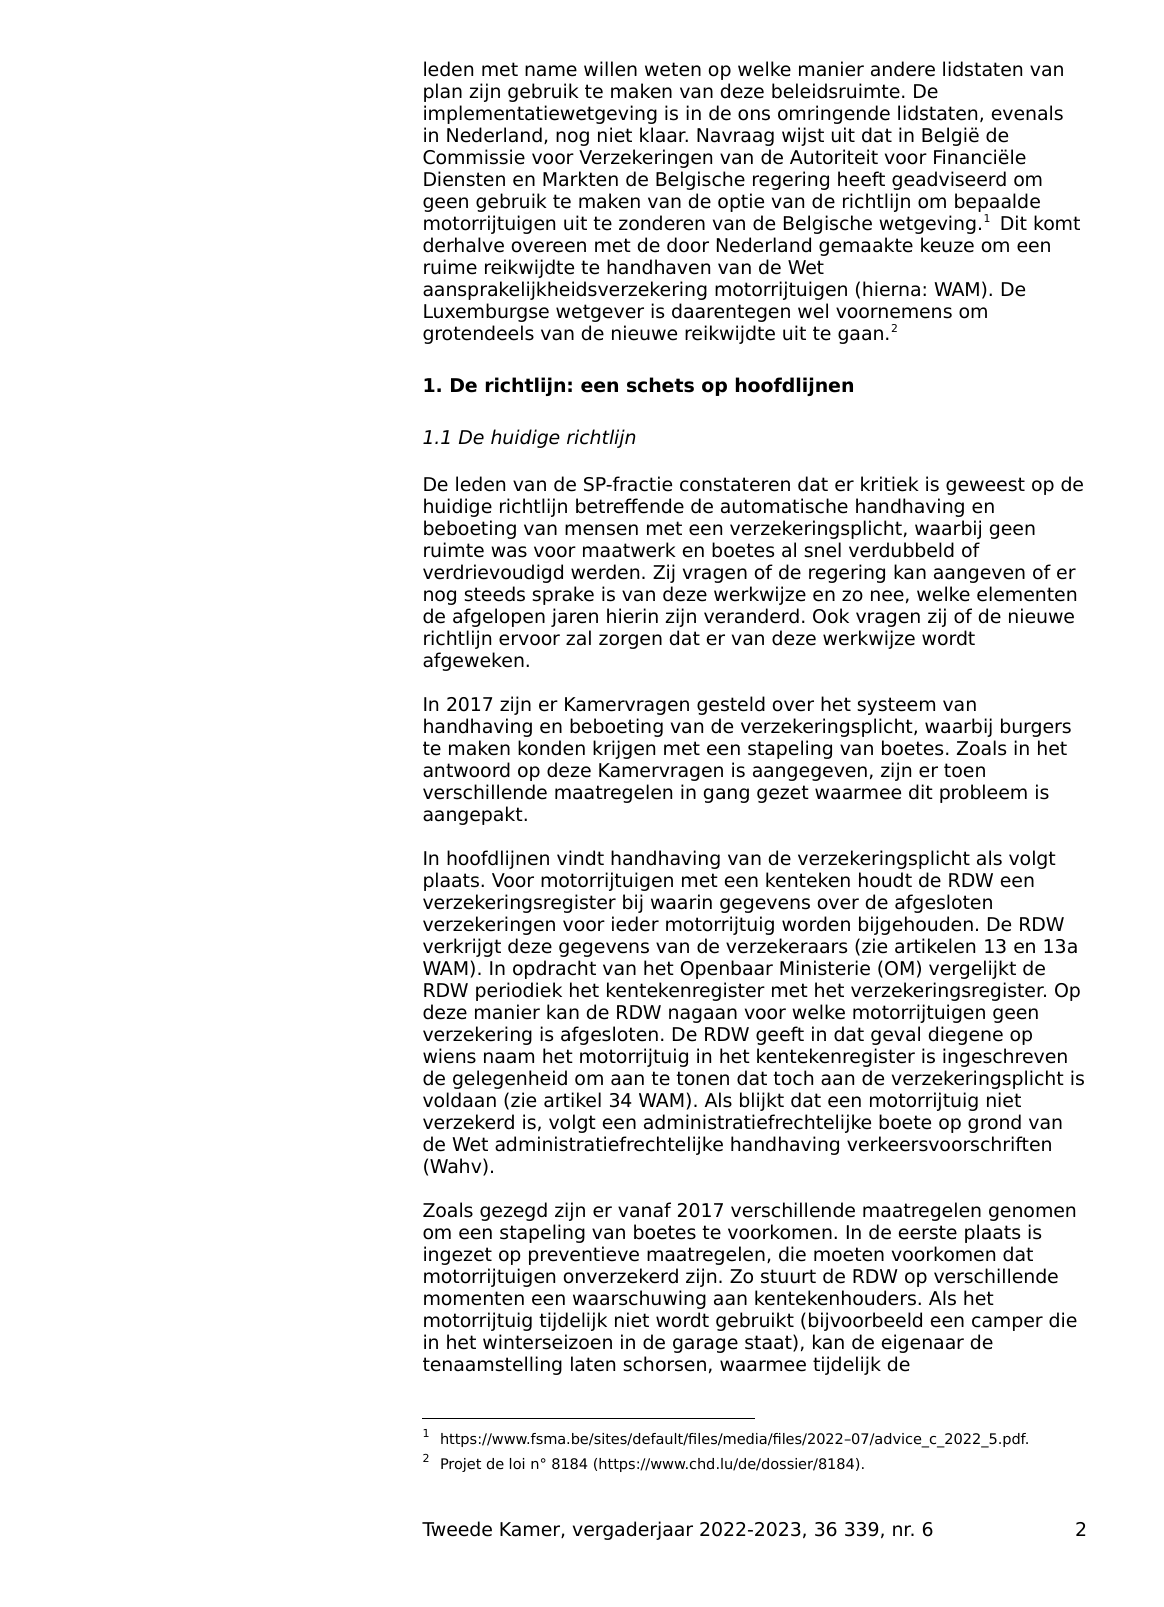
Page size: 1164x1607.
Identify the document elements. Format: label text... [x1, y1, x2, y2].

text In hoofdlijnen vindt handhaving van de verzekeringsplicht als volgt plaats. Voor motorrijtuigen met een kenteken houdt de RDW een verzekeringsregister bij waarin gegevens over de afgesloten verzekeringen voor ieder motorrijtuig worden bijgehouden. De RDW verkrijgt deze gegevens van de verzekeraars (zie artikelen 13 en 13a WAM). In opdracht van het Openbaar Ministerie (OM) vergelijkt de RDW periodiek het kentekenregister met het verzekeringsregister. Op deze manier kan de RDW nagaan voor welke motorrijtuigen geen verzekering is afgesloten. De RDW geeft in dat geval diegene op wiens naam het motorrijtuig in het kentekenregister is ingeschreven de gelegenheid om aan te tonen dat toch aan de verzekeringsplicht is voldaan (zie artikel 34 WAM). Als blijkt dat een motorrijtuig niet verzekerd is, volgt een administratiefrechtelijke boete op grond van de Wet administratiefrechtelijke handhaving verkeersvoorschriften (Wahv). [422, 848, 1087, 1177]
text Zoals gezegd zijn er vanaf 2017 verschillende maatregelen genomen om een stapeling van boetes te voorkomen. In de eerste plaats is ingezet op preventieve maatregelen, die moeten voorkomen dat motorrijtuigen onverzekerd zijn. Zo stuurt de RDW op verschillende momenten een waarschuwing aan kentekenhouders. Als het motorrijtuig tijdelijk niet wordt gebruikt (bijvoorbeeld een camper die in het winterseizoen in de garage staat), kan de eigenaar de tenaamstelling laten schorsen, waarmee tijdelijk de [422, 1200, 1087, 1376]
text In 2017 zijn er Kamervragen gesteld over het systeem van handhaving en beboeting van de verzekeringsplicht, waarbij burgers te maken konden krijgen met een stapeling van boetes. Zoals in het antwoord op deze Kamervragen is aangegeven, zijn er toen verschillende maatregelen in gang gezet waarmee dit probleem is aangepakt. [422, 694, 1087, 826]
subtitle 1.1 De huidige richtlijn [422, 427, 1087, 449]
text De leden van de SP-fractie constateren dat er kritiek is geweest op de huidige richtlijn betreffende de automatische handhaving en beboeting van mensen met een verzekeringsplicht, waarbij geen ruimte was voor maatwerk en boetes al snel verdubbeld of verdrievoudigd werden. Zij vragen of de regering kan aangeven of er nog steeds sprake is van deze werkwijze en zo nee, welke elementen de afgelopen jaren hierin zijn veranderd. Ook vragen zij of de nieuwe richtlijn ervoor zal zorgen dat er van deze werkwijze wordt afgeweken. [422, 474, 1087, 672]
text leden met name willen weten op welke manier andere lidstaten van plan zijn gebruik te maken van deze beleidsruimte. De implementatiewetgeving is in de ons omringende lidstaten, evenals in Nederland, nog niet klaar. Navraag wijst uit dat in België de Commissie voor Verzekeringen van de Autoriteit voor Financiële Diensten en Markten de Belgische regering heeft geadviseerd om geen gebruik te maken van de optie van de richtlijn om bepaalde motorrijtuigen uit te zonderen van de Belgische wetgeving. Dit komt derhalve overeen met de door Nederland gemaakte keuze om een ruime reikwijdte te handhaven van de Wet aansprakelijkheidsverzekering motorrijtuigen (hierna: WAM). De Luxemburgse wetgever is daarentegen wel voornemens om grotendeels van de nieuwe reikwijdte uit te gaan. [422, 59, 1087, 345]
text https://www.fsma.be/sites/default/files/media/files/2022–07/advice_c_2022_5.pdf. [422, 1427, 1087, 1449]
subtitle 1. De richtlijn: een schets op hoofdlijnen [422, 375, 1087, 397]
text Projet de loi n° 8184 (https://www.chd.lu/de/dossier/8184). [422, 1452, 1087, 1474]
